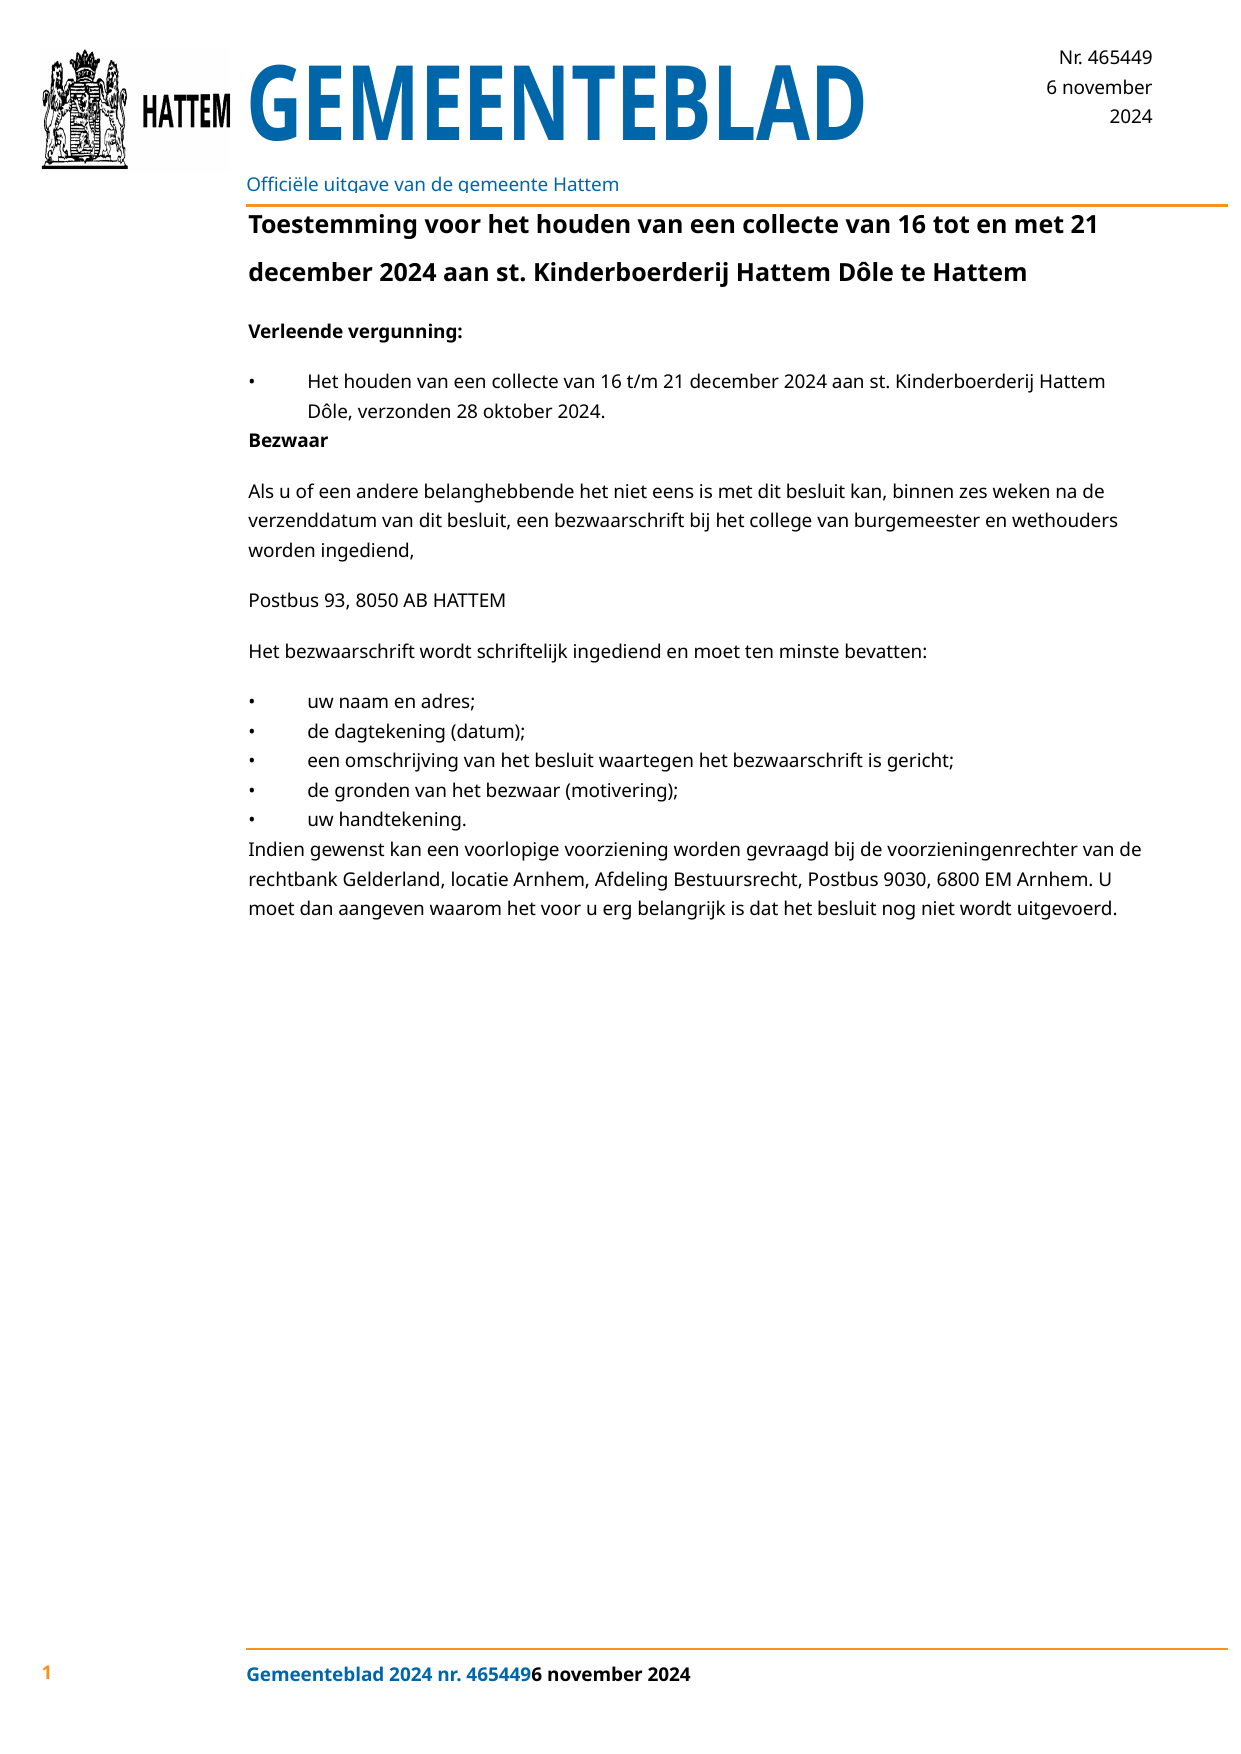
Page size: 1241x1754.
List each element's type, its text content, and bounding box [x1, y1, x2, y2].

list uw naam en adres; [248, 688, 1152, 714]
text Het bezwaarschrift wordt schriftelijk ingediend en moet ten minste bevatten: [248, 638, 1152, 664]
list een omschrijving van het besluit waartegen het bezwaarschrift is gericht; [248, 747, 1152, 773]
list de dagtekening (datum); [248, 718, 1152, 744]
text Bezwaar [248, 427, 1152, 453]
list de gronden van het bezwaar (motivering); [248, 777, 1152, 803]
text Toestemming voor het houden van een collecte van 16 tot en met 21 december 2024 aan st. Kinderboerderij Hattem Dôle te Hattem [248, 207, 1152, 288]
text Postbus 93, 8050 AB HATTEM [248, 587, 1152, 613]
text Verleende vergunning: [248, 318, 1152, 344]
text Indien gewenst kan een voorlopige voorziening worden gevraagd bij de voorzieningenrechter van de rechtbank Gelderland, locatie Arnhem, Afdeling Bestuursrecht, Postbus 9030, 6800 EM Arnhem. U moet dan aangeven waarom het voor u erg belangrijk is dat het besluit nog niet wordt uitgevoerd. [248, 836, 1152, 921]
picture [41, 47, 231, 172]
list uw handtekening. [248, 807, 1152, 832]
list Het houden van een collecte van 16 t/m 21 december 2024 aan st. Kinderboerderij Hattem Dôle, verzonden 28 oktober 2024. [248, 368, 1152, 424]
text Als u of een andere belanghebbende het niet eens is met dit besluit kan, binnen zes weken na de verzenddatum van dit besluit, een bezwaarschrift bij het college van burgemeester en wethouders worden ingediend, [248, 478, 1152, 563]
